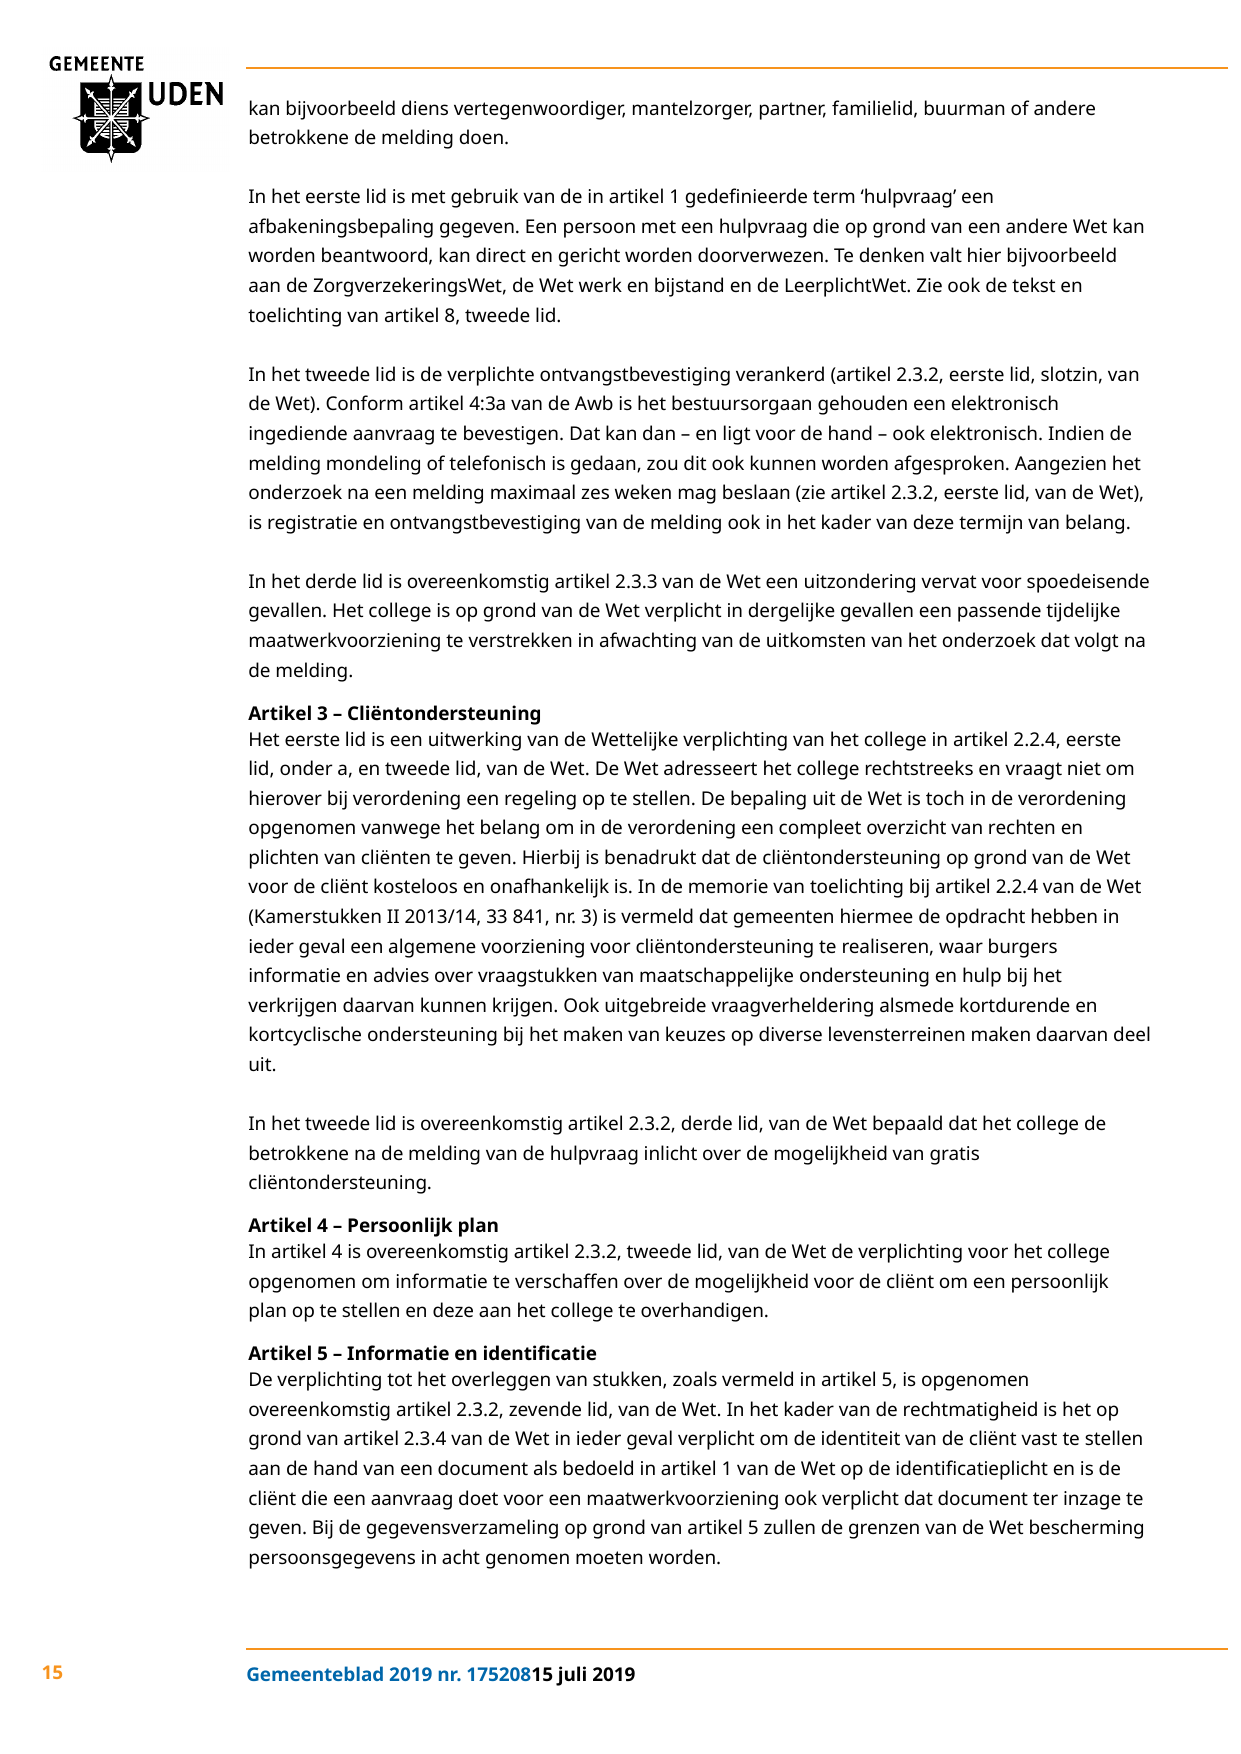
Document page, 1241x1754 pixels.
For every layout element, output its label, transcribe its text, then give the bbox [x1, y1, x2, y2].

text In het derde lid is overeenkomstig artikel 2.3.3 van de Wet een uitzondering vervat voor spoedeisende gevallen. Het college is op grond van de Wet verplicht in dergelijke gevallen een passende tijdelijke maatwerkvoorziening te verstrekken in afwachting van de uitkomsten van het onderzoek dat volgt na de melding. [248, 568, 1152, 683]
text kan bijvoorbeeld diens vertegenwoordiger, mantelzorger, partner, familielid, buurman of andere betrokkene de melding doen. [248, 95, 1152, 150]
picture [41, 47, 231, 172]
text De verplichting tot het overleggen van stukken, zoals vermeld in artikel 5, is opgenomen overeenkomstig artikel 2.3.2, zevende lid, van de Wet. In het kader van de rechtmatigheid is het op grond van artikel 2.3.4 van de Wet in ieder geval verplicht om de identiteit van de cliënt vast te stellen aan de hand van een document als bedoeld in artikel 1 van de Wet op de identificatieplicht en is de cliënt die een aanvraag doet voor een maatwerkvoorziening ook verplicht dat document ter inzage te geven. Bij de gegevensverzameling op grond van artikel 5 zullen de grenzen van de Wet bescherming persoonsgegevens in acht genomen moeten worden. [248, 1366, 1152, 1569]
text Artikel 4 – Persoonlijk plan [248, 1213, 1152, 1238]
text In het eerste lid is met gebruik van de in artikel 1 gedefinieerde term ‘hulpvraag’ een afbakeningsbepaling gegeven. Een persoon met een hulpvraag die op grond van een andere Wet kan worden beantwoord, kan direct en gericht worden doorverwezen. Te denken valt hier bijvoorbeeld aan de ZorgverzekeringsWet, de Wet werk en bijstand en de LeerplichtWet. Zie ook de tekst en toelichting van artikel 8, tweede lid. [248, 183, 1152, 328]
text Artikel 5 – Informatie en identificatie [248, 1341, 1152, 1366]
text In het tweede lid is de verplichte ontvangstbevestiging verankerd (artikel 2.3.2, eerste lid, slotzin, van de Wet). Conform artikel 4:3a van de Awb is het bestuursorgaan gehouden een elektronisch ingediende aanvraag te bevestigen. Dat kan dan – en ligt voor de hand – ook elektronisch. Indien de melding mondeling of telefonisch is gedaan, zou dit ook kunnen worden afgesproken. Aangezien het onderzoek na een melding maximaal zes weken mag beslaan (zie artikel 2.3.2, eerste lid, van de Wet), is registratie en ontvangstbevestiging van de melding ook in het kader van deze termijn van belang. [248, 361, 1152, 535]
text Het eerste lid is een uitwerking van de Wettelijke verplichting van het college in artikel 2.2.4, eerste lid, onder a, en tweede lid, van de Wet. De Wet adresseert het college rechtstreeks en vraagt niet om hierover bij verordening een regeling op te stellen. De bepaling uit de Wet is toch in de verordening opgenomen vanwege het belang om in de verordening een compleet overzicht van rechten en plichten van cliënten te geven. Hierbij is benadrukt dat de cliëntondersteuning op grond van de Wet voor de cliënt kosteloos en onafhankelijk is. In de memorie van toelichting bij artikel 2.2.4 van de Wet (Kamerstukken II 2013/14, 33 841, nr. 3) is vermeld dat gemeenten hiermee de opdracht hebben in ieder geval een algemene voorziening voor cliëntondersteuning te realiseren, waar burgers informatie en advies over vraagstukken van maatschappelijke ondersteuning en hulp bij het verkrijgen daarvan kunnen krijgen. Ook uitgebreide vraagverheldering alsmede kortdurende en kortcyclische ondersteuning bij het maken van keuzes op diverse levensterreinen maken daarvan deel uit. [248, 726, 1152, 1077]
text Artikel 3 – Cliëntondersteuning [248, 700, 1152, 726]
text In artikel 4 is overeenkomstig artikel 2.3.2, tweede lid, van de Wet de verplichting voor het college opgenomen om informatie te verschaffen over de mogelijkheid voor de cliënt om een persoonlijk plan op te stellen en deze aan het college te overhandigen. [248, 1238, 1152, 1323]
text In het tweede lid is overeenkomstig artikel 2.3.2, derde lid, van de Wet bepaald dat het college de betrokkene na de melding van de hulpvraag inlicht over de mogelijkheid van gratis cliëntondersteuning. [248, 1110, 1152, 1195]
